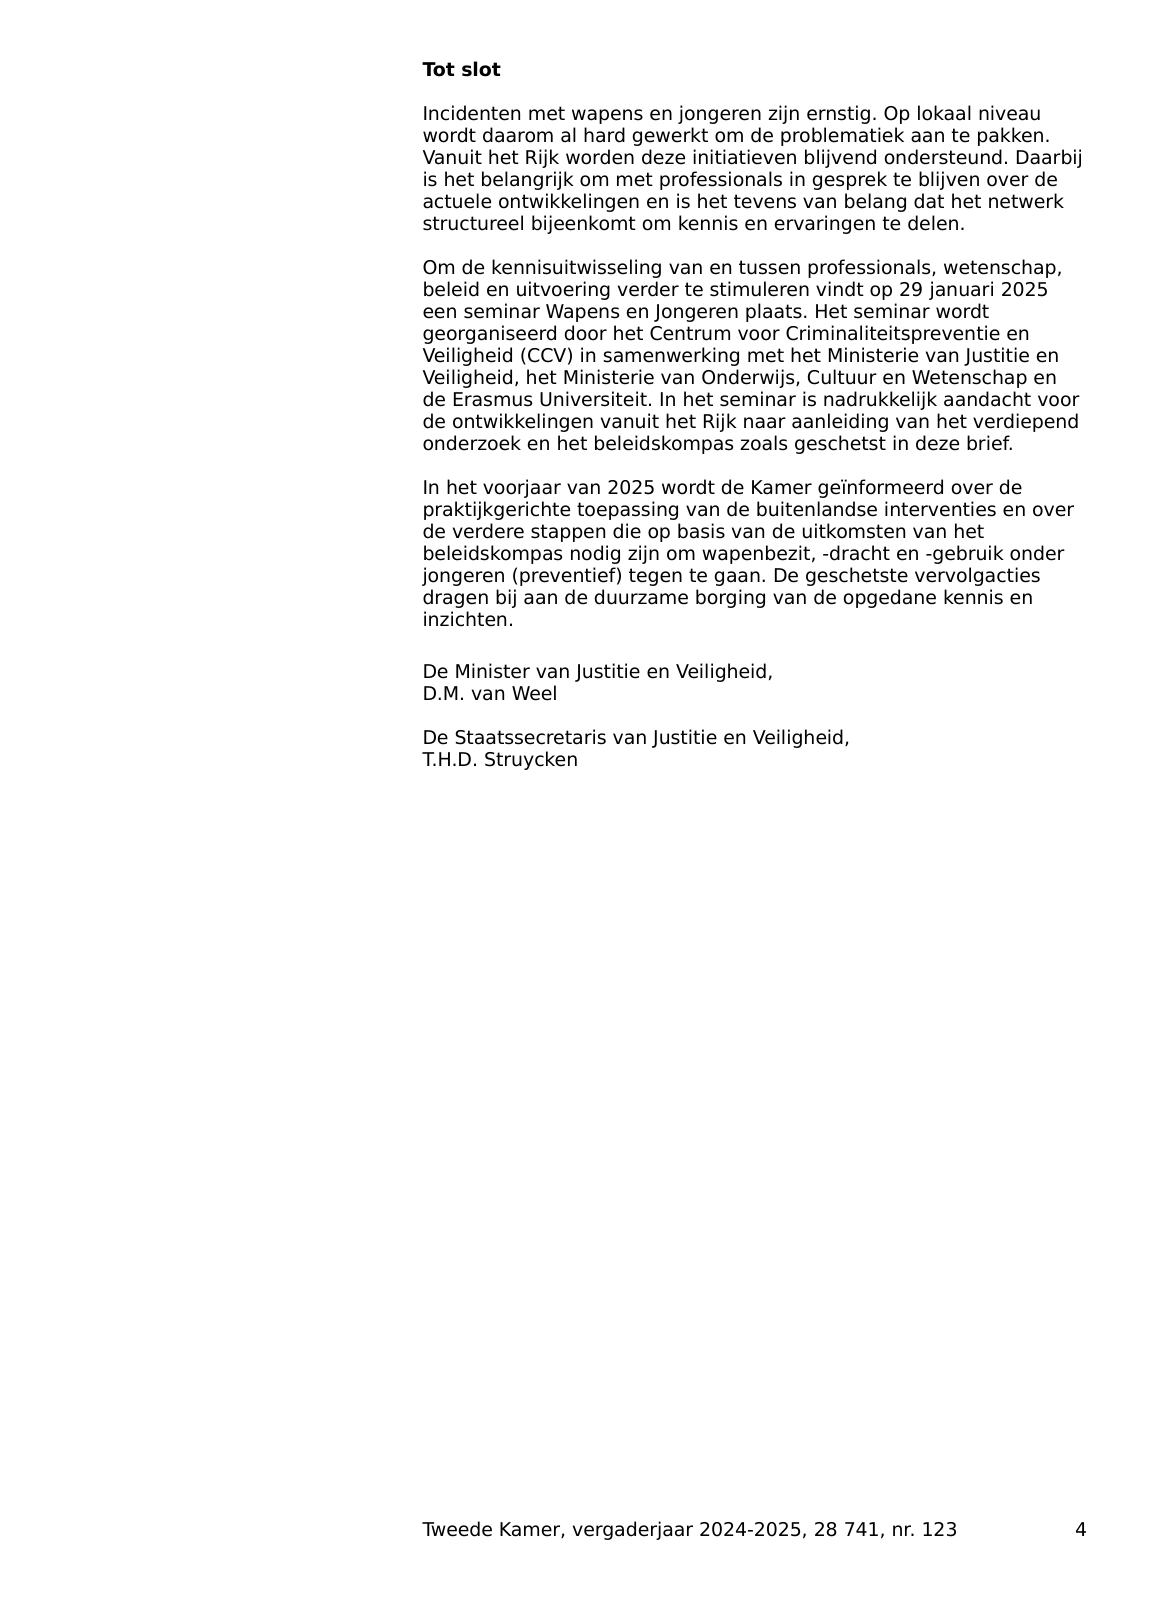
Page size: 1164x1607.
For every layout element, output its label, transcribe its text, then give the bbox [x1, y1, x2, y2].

text Incidenten met wapens en jongeren zijn ernstig. Op lokaal niveau wordt daarom al hard gewerkt om de problematiek aan te pakken. Vanuit het Rijk worden deze initiatieven blijvend ondersteund. Daarbij is het belangrijk om met professionals in gesprek te blijven over de actuele ontwikkelingen en is het tevens van belang dat het netwerk structureel bijeenkomt om kennis en ervaringen te delen. [422, 103, 1087, 235]
text De Staatssecretaris van Justitie en Veiligheid, T.H.D. Struycken [422, 727, 1087, 771]
text De Minister van Justitie en Veiligheid, D.M. van Weel [422, 661, 1087, 705]
text Om de kennisuitwisseling van en tussen professionals, wetenschap, beleid en uitvoering verder te stimuleren vindt op 29 januari 2025 een seminar Wapens en Jongeren plaats. Het seminar wordt georganiseerd door het Centrum voor Criminaliteitspreventie en Veiligheid (CCV) in samenwerking met het Ministerie van Justitie en Veiligheid, het Ministerie van Onderwijs, Cultuur en Wetenschap en de Erasmus Universiteit. In het seminar is nadrukkelijk aandacht voor de ontwikkelingen vanuit het Rijk naar aanleiding van het verdiepend onderzoek en het beleidskompas zoals geschetst in deze brief. [422, 257, 1087, 455]
text In het voorjaar van 2025 wordt de Kamer geïnformeerd over de praktijkgerichte toepassing van de buitenlandse interventies en over de verdere stappen die op basis van de uitkomsten van het beleidskompas nodig zijn om wapenbezit, -dracht en -gebruik onder jongeren (preventief) tegen te gaan. De geschetste vervolgacties dragen bij aan de duurzame borging van de opgedane kennis en inzichten. [422, 477, 1087, 631]
subtitle Tot slot [422, 59, 1087, 81]
